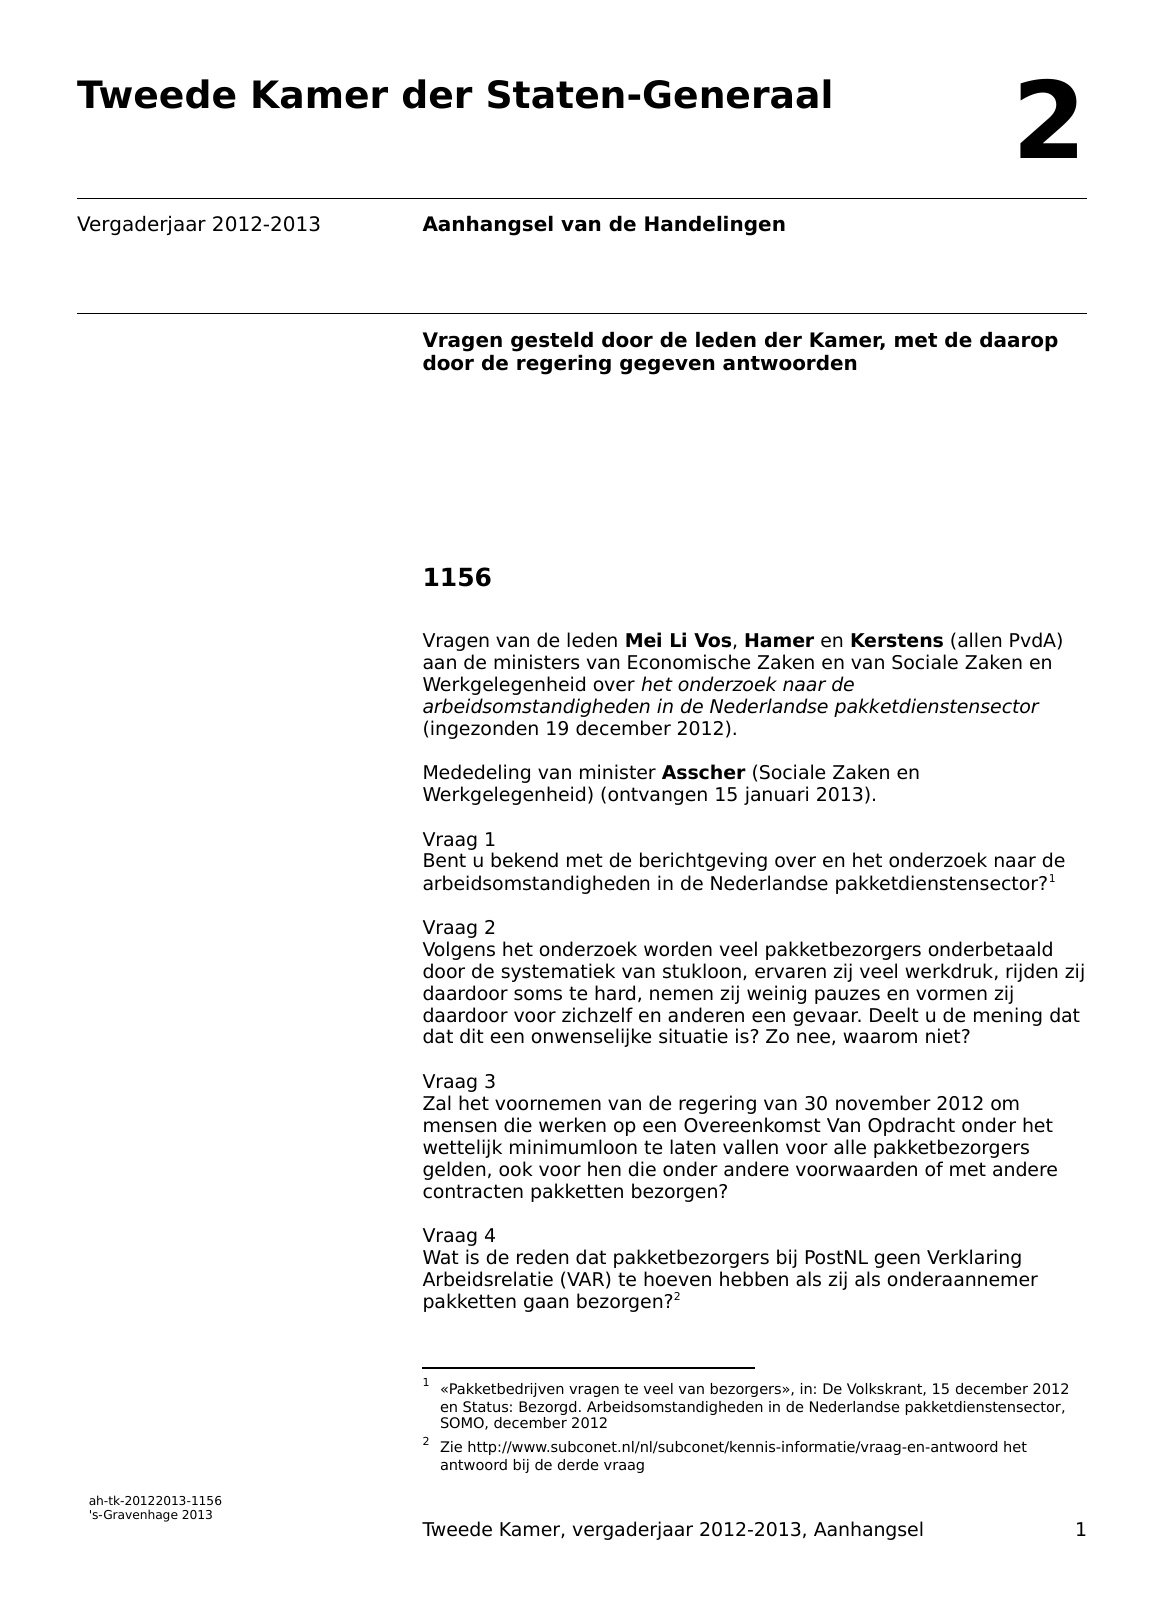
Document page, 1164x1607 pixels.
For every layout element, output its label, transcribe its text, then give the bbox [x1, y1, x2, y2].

table_header Tweede Kamer der Staten-Generaal [77, 59, 886, 198]
text Mededeling van minister Asscher (Sociale Zaken en Werkgelegenheid) (ontvangen 15 januari 2013). [422, 762, 1087, 806]
text Volgens het onderzoek worden veel pakketbezorgers onderbetaald door de systematiek van stukloon, ervaren zij veel werkdruk, rijden zij daardoor soms te hard, nemen zij weinig pauzes en vormen zij daardoor voor zichzelf en anderen een gevaar. Deelt u de mening dat dat dit een onwenselijke situatie is? Zo nee, waarom niet? [422, 938, 1087, 1048]
text Wat is de reden dat pakketbezorgers bij PostNL geen Verklaring Arbeidsrelatie (VAR) te hoeven hebben als zij als onderaannemer pakketten gaan bezorgen? [422, 1247, 1087, 1313]
table_cell Vergaderjaar 2012-2013 [77, 199, 422, 313]
table_cell Aanhangsel van de Handelingen [422, 199, 1087, 313]
text Vraag 2 [422, 917, 1087, 938]
text Vraag 4 [422, 1225, 1087, 1247]
text ah-tk-20122013-1156 [88, 1494, 323, 1508]
text Zie http://www.subconet.nl/nl/subconet/kennis-informatie/vraag-en-antwoord het antwoord bij de derde vraag [422, 1435, 1087, 1474]
text Vragen van de leden Mei Li Vos, Hamer en Kerstens (allen PvdA) aan de ministers van Economische Zaken en van Sociale Zaken en Werkgelegenheid over het onderzoek naar de arbeidsomstandigheden in de Nederlandse pakketdienstensector (ingezonden 19 december 2012). [422, 630, 1087, 740]
text Bent u bekend met de berichtgeving over en het onderzoek naar de arbeidsomstandigheden in de Nederlandse pakketdienstensector? [422, 850, 1087, 894]
text Vraag 1 [422, 828, 1087, 850]
text Zal het voornemen van de regering van 30 november 2012 om mensen die werken op een Overeenkomst Van Opdracht onder het wettelijk minimumloon te laten vallen voor alle pakketbezorgers gelden, ook voor hen die onder andere voorwaarden of met andere contracten pakketten bezorgen? [422, 1093, 1087, 1202]
text «Pakketbedrijven vragen te veel van bezorgers», in: De Volkskrant, 15 december 2012 en Status: Bezorgd. Arbeidsomstandigheden in de Nederlandse pakketdienstensector, SOMO, december 2012 [422, 1377, 1087, 1432]
text Vraag 3 [422, 1071, 1087, 1093]
table_header 2 [886, 59, 1087, 198]
text 's-Gravenhage 2013 [88, 1508, 323, 1522]
table_cell Vragen gesteld door de leden der Kamer, met de daarop door de regering gegeven antwoorden [422, 314, 1087, 375]
table_cell [77, 314, 422, 375]
text 1156 [422, 563, 1087, 592]
